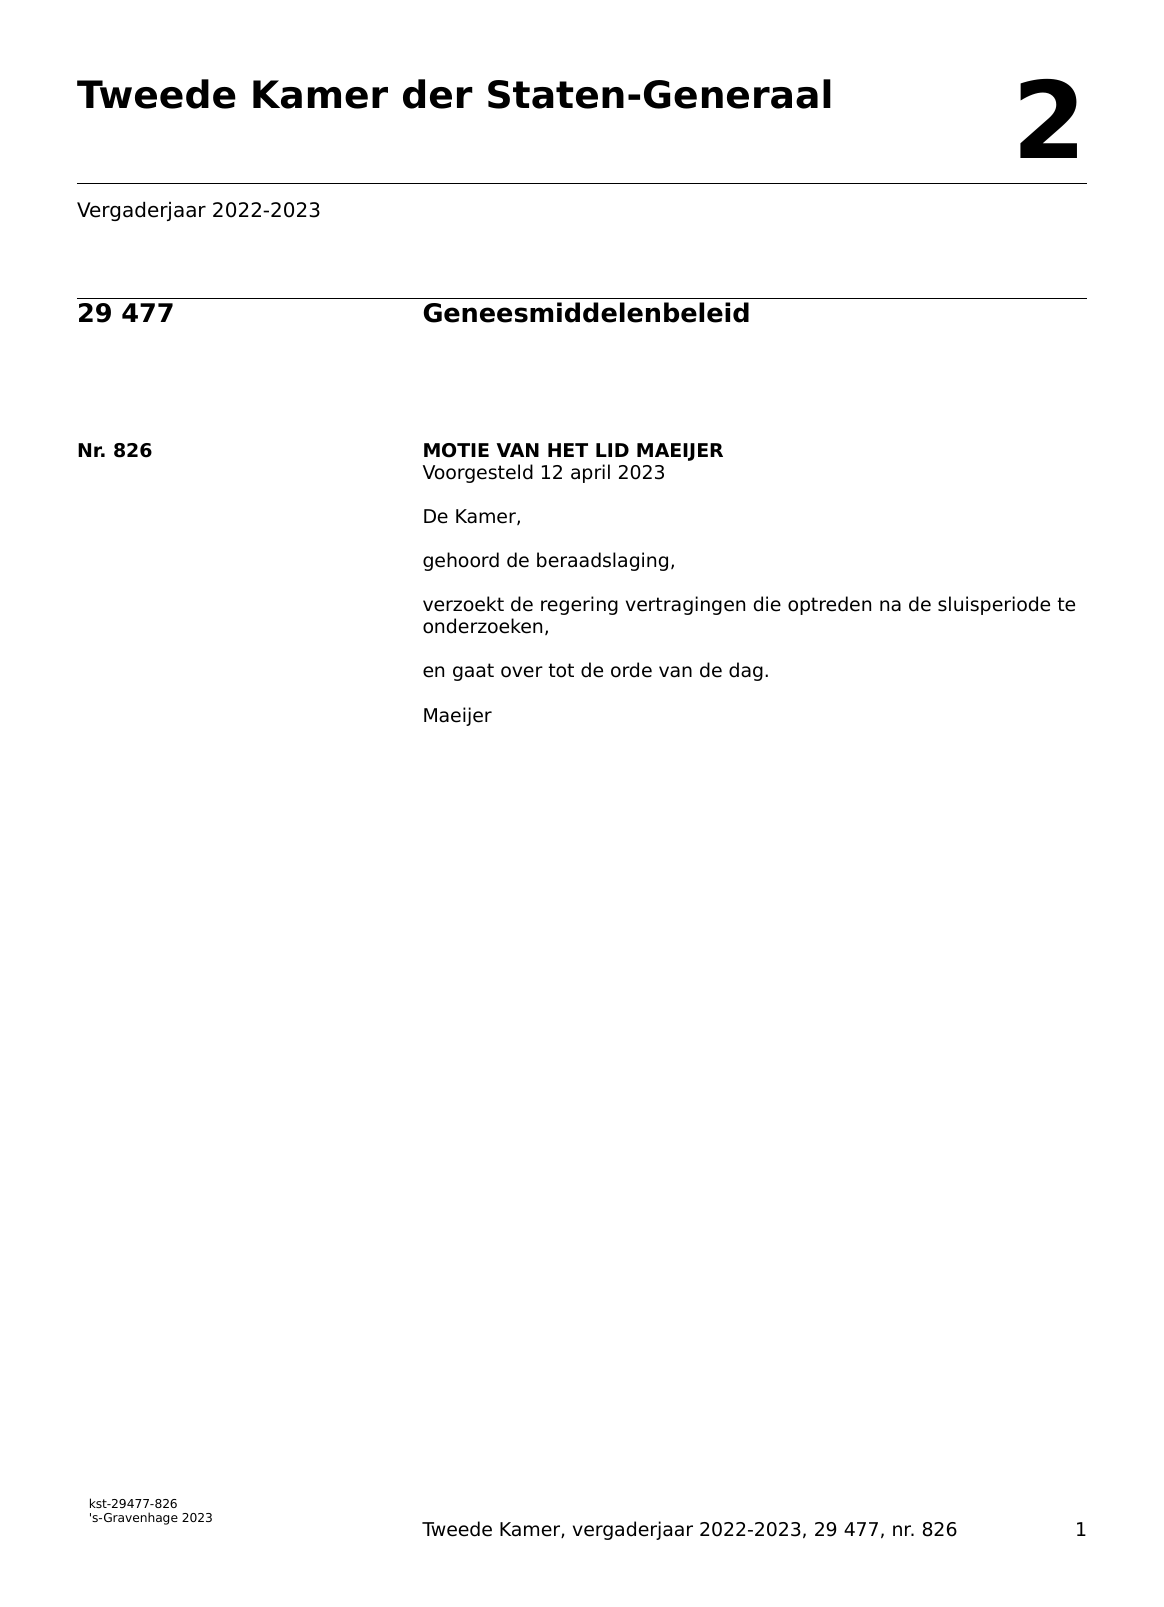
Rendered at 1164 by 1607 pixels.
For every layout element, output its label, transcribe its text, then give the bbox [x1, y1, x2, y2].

text 's-Gravenhage 2023 [88, 1511, 323, 1525]
subtitle Nr. 826 MOTIE VAN HET LID MAEIJER [77, 440, 1087, 462]
table_header 2 [886, 59, 1087, 183]
text De Kamer, [422, 506, 1087, 528]
table_header Tweede Kamer der Staten-Generaal [77, 59, 886, 183]
text verzoekt de regering vertragingen die optreden na de sluisperiode te onderzoeken, [422, 594, 1087, 638]
text gehoord de beraadslaging, [422, 550, 1087, 572]
subtitle 29 477 Geneesmiddelenbeleid [77, 299, 1087, 329]
text en gaat over tot de orde van de dag. [422, 660, 1087, 682]
table_cell Vergaderjaar 2022-2023 [77, 184, 1087, 298]
text Maeijer [422, 704, 1087, 726]
text Voorgesteld 12 april 2023 [422, 462, 1087, 484]
text kst-29477-826 [88, 1497, 323, 1511]
